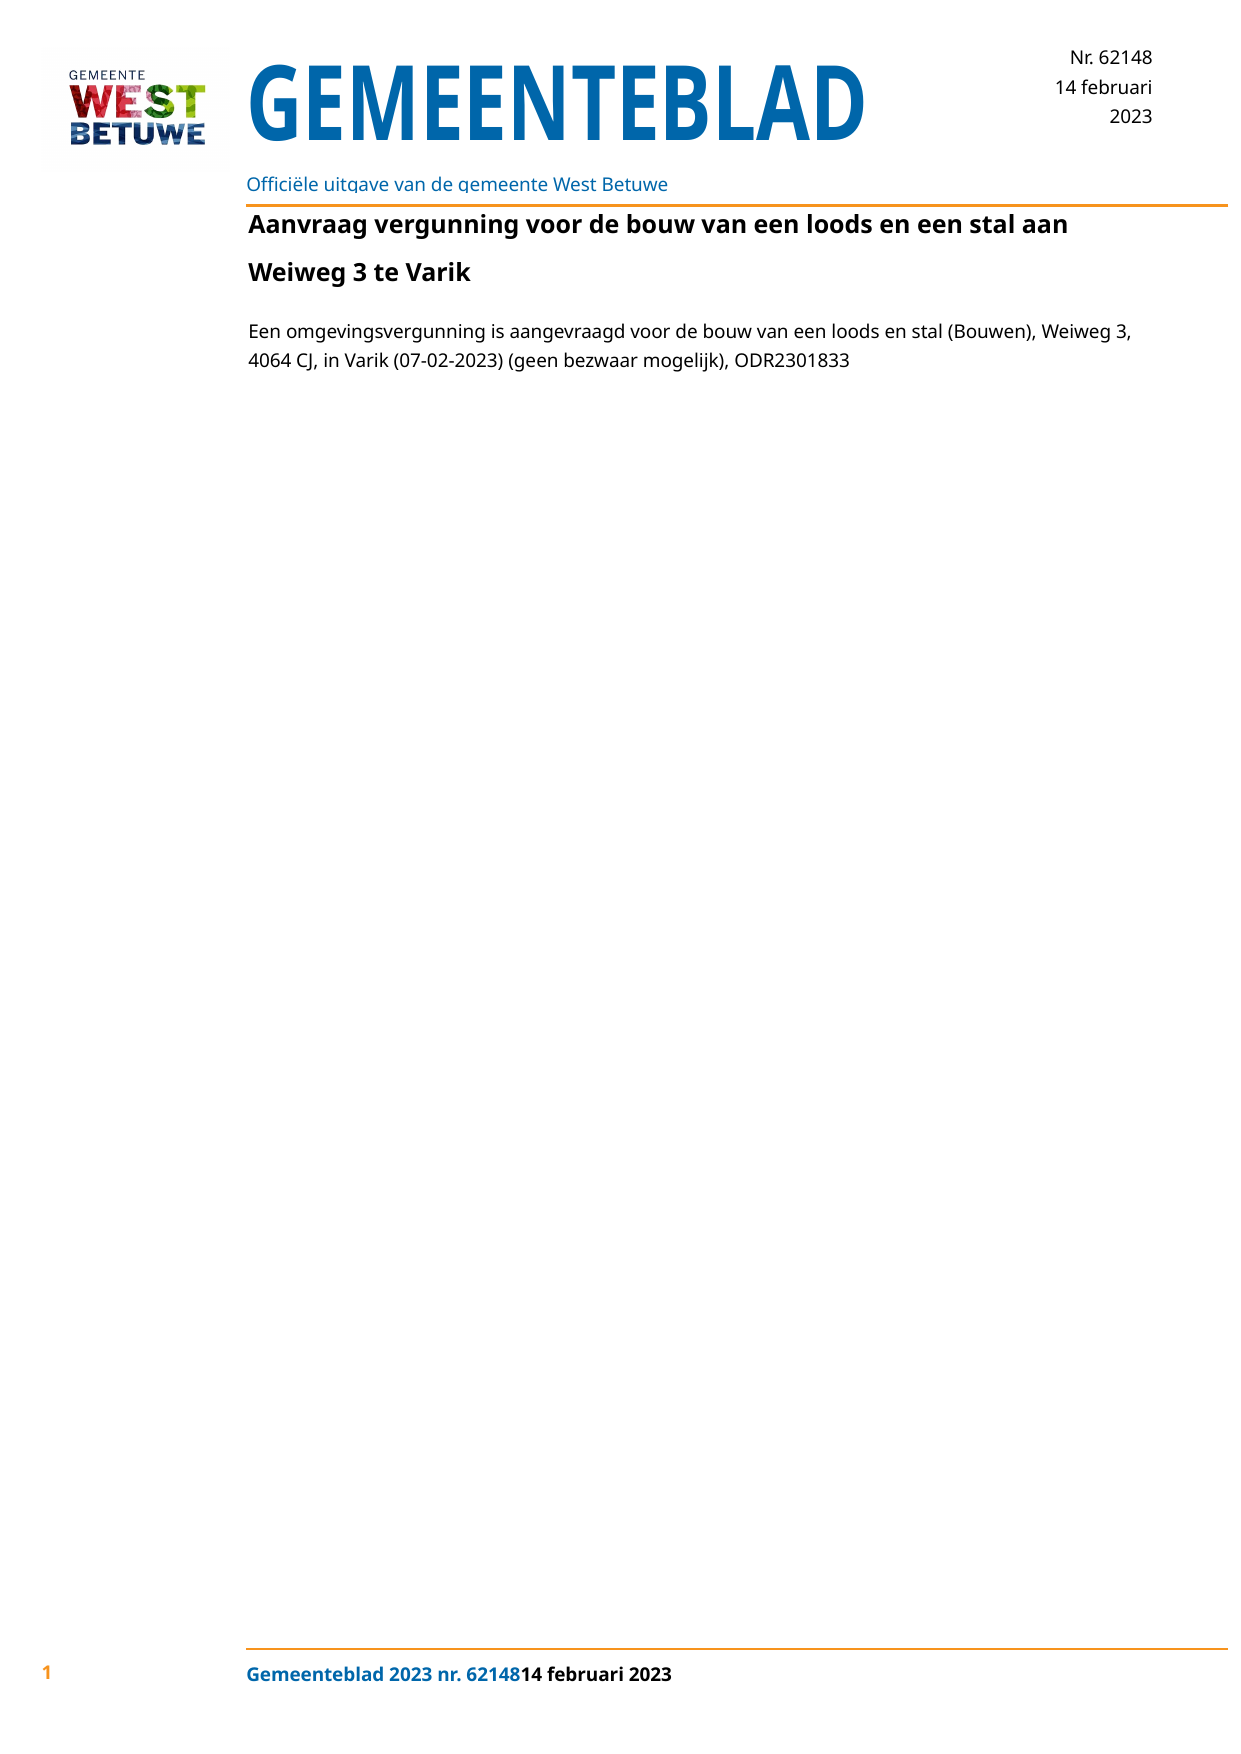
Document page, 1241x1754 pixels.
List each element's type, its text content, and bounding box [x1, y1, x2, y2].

text Een omgevingsvergunning is aangevraagd voor de bouw van een loods en stal (Bouwen), Weiweg 3, 4064 CJ, in Varik (07-02-2023) (geen bezwaar mogelijk), ODR2301833 [248, 318, 1152, 373]
picture [41, 47, 231, 172]
text Aanvraag vergunning voor de bouw van een loods en een stal aan Weiweg 3 te Varik [248, 207, 1152, 288]
